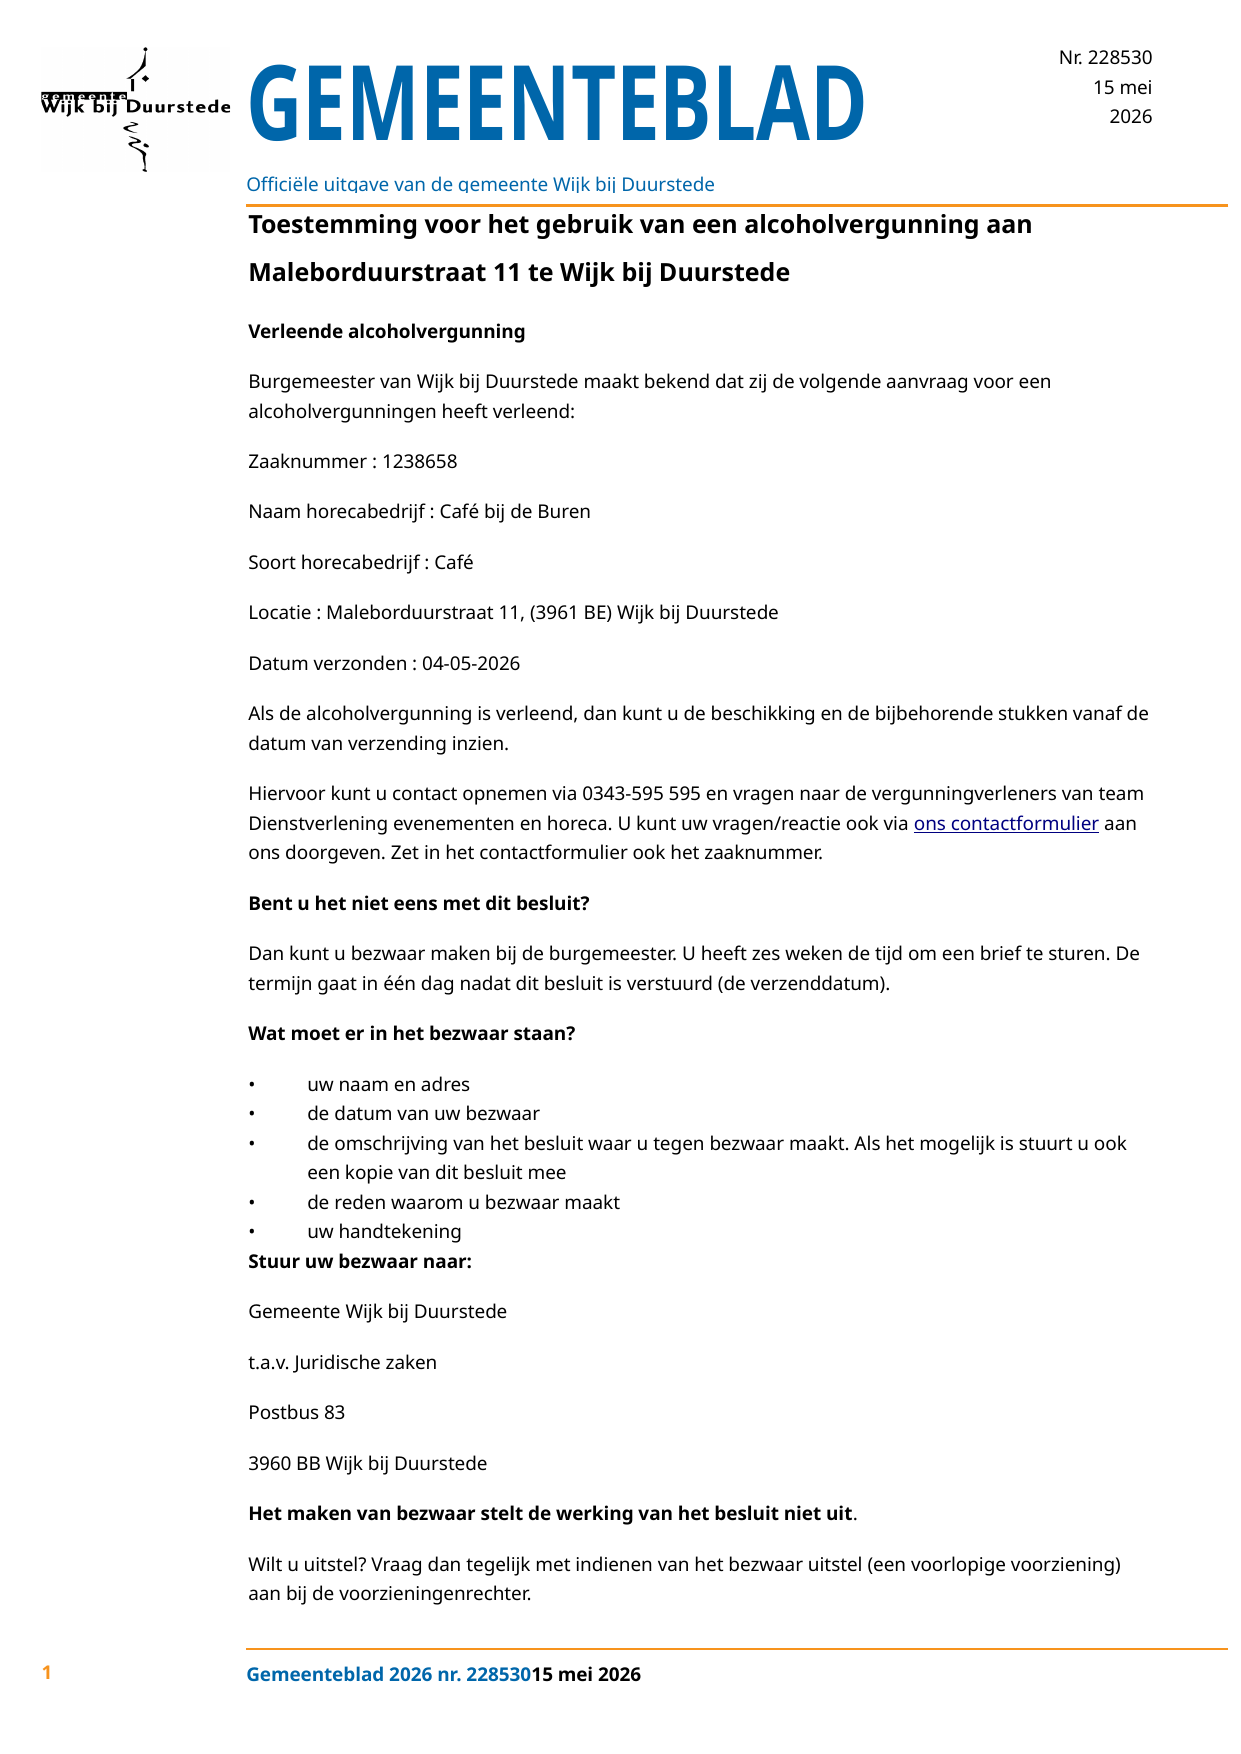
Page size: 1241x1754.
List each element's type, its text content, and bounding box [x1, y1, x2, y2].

text Verleende alcoholvergunning [248, 318, 1152, 344]
text Burgemeester van Wijk bij Duurstede maakt bekend dat zij de volgende aanvraag voor een alcoholvergunningen heeft verleend: [248, 368, 1152, 424]
text Soort horecabedrijf : Café [248, 549, 1152, 575]
text Wat moet er in het bezwaar staan? [248, 1020, 1152, 1046]
list de reden waarom u bezwaar maakt [248, 1189, 1152, 1215]
picture [41, 47, 231, 172]
list de omschrijving van het besluit waar u tegen bezwaar maakt. Als het mogelijk is stuurt u ook een kopie van dit besluit mee [248, 1130, 1152, 1185]
text Als de alcoholvergunning is verleend, dan kunt u de beschikking en de bijbehorende stukken vanaf de datum van verzending inzien. [248, 700, 1152, 756]
list de datum van uw bezwaar [248, 1100, 1152, 1126]
text 3960 BB Wijk bij Duurstede [248, 1450, 1152, 1476]
text Locatie : Maleborduurstraat 11, (3961 BE) Wijk bij Duurstede [248, 599, 1152, 625]
text Hiervoor kunt u contact opnemen via 0343-595 595 en vragen naar de vergunningverleners van team Dienstverlening evenementen en horeca. U kunt uw vragen/reactie ook via ons contactformulier aan ons doorgeven. Zet in het contactformulier ook het zaaknummer. [248, 780, 1152, 865]
text Stuur uw bezwaar naar: [248, 1248, 1152, 1274]
text Dan kunt u bezwaar maken bij de burgemeester. U heeft zes weken de tijd om een brief te sturen. De termijn gaat in één dag nadat dit besluit is verstuurd (de verzenddatum). [248, 940, 1152, 996]
text Zaaknummer : 1238658 [248, 448, 1152, 474]
text Bent u het niet eens met dit besluit? [248, 890, 1152, 916]
text t.a.v. Juridische zaken [248, 1349, 1152, 1375]
text Postbus 83 [248, 1399, 1152, 1425]
text Wilt u uitstel? Vraag dan tegelijk met indienen van het bezwaar uitstel (een voorlopige voorziening) aan bij de voorzieningenrechter. [248, 1551, 1152, 1606]
text Het maken van bezwaar stelt de werking van het besluit niet uit. [248, 1500, 1152, 1526]
list uw naam en adres [248, 1071, 1152, 1097]
text Gemeente Wijk bij Duurstede [248, 1299, 1152, 1324]
list uw handtekening [248, 1219, 1152, 1244]
text Naam horecabedrijf : Café bij de Buren [248, 499, 1152, 524]
text Datum verzonden : 04-05-2026 [248, 650, 1152, 676]
text Toestemming voor het gebruik van een alcoholvergunning aan Maleborduurstraat 11 te Wijk bij Duurstede [248, 207, 1152, 288]
